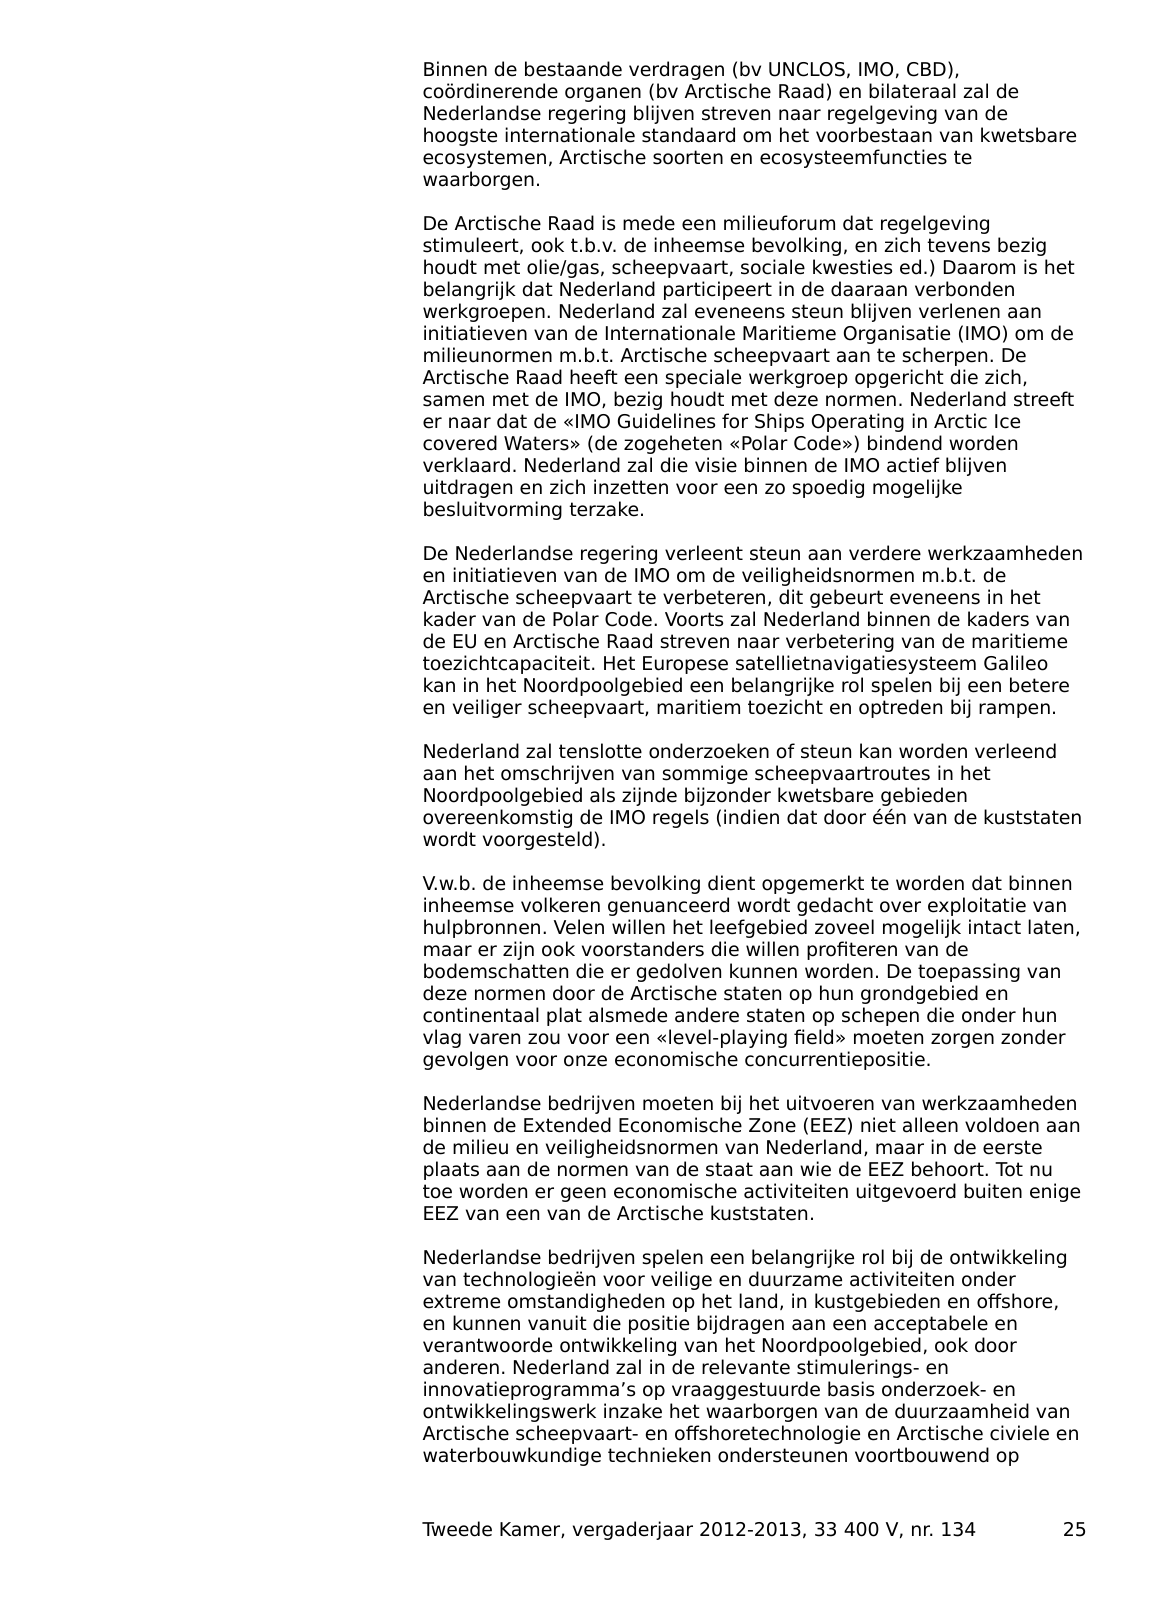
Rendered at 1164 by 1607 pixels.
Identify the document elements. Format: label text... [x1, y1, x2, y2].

text Nederland zal tenslotte onderzoeken of steun kan worden verleend aan het omschrijven van sommige scheepvaartroutes in het Noordpoolgebied als zijnde bijzonder kwetsbare gebieden overeenkomstig de IMO regels (indien dat door één van de kuststaten wordt voorgesteld). [422, 741, 1087, 851]
text Nederlandse bedrijven moeten bij het uitvoeren van werkzaamheden binnen de Extended Economische Zone (EEZ) niet alleen voldoen aan de milieu en veiligheidsnormen van Nederland, maar in de eerste plaats aan de normen van de staat aan wie de EEZ behoort. Tot nu toe worden er geen economische activiteiten uitgevoerd buiten enige EEZ van een van de Arctische kuststaten. [422, 1093, 1087, 1225]
text Binnen de bestaande verdragen (bv UNCLOS, IMO, CBD), coördinerende organen (bv Arctische Raad) en bilateraal zal de Nederlandse regering blijven streven naar regelgeving van de hoogste internationale standaard om het voorbestaan van kwetsbare ecosystemen, Arctische soorten en ecosysteemfuncties te waarborgen. [422, 59, 1087, 191]
text De Nederlandse regering verleent steun aan verdere werkzaamheden en initiatieven van de IMO om de veiligheidsnormen m.b.t. de Arctische scheepvaart te verbeteren, dit gebeurt eveneens in het kader van de Polar Code. Voorts zal Nederland binnen de kaders van de EU en Arctische Raad streven naar verbetering van de maritieme toezichtcapaciteit. Het Europese satellietnavigatiesysteem Galileo kan in het Noordpoolgebied een belangrijke rol spelen bij een betere en veiliger scheepvaart, maritiem toezicht en optreden bij rampen. [422, 543, 1087, 719]
text Nederlandse bedrijven spelen een belangrijke rol bij de ontwikkeling van technologieën voor veilige en duurzame activiteiten onder extreme omstandigheden op het land, in kustgebieden en offshore, en kunnen vanuit die positie bijdragen aan een acceptabele en verantwoorde ontwikkeling van het Noordpoolgebied, ook door anderen. Nederland zal in de relevante stimulerings- en innovatieprogramma’s op vraaggestuurde basis onderzoek- en ontwikkelingswerk inzake het waarborgen van de duurzaamheid van Arctische scheepvaart- en offshoretechnologie en Arctische civiele en waterbouwkundige technieken ondersteunen voortbouwend op [422, 1247, 1087, 1467]
text V.w.b. de inheemse bevolking dient opgemerkt te worden dat binnen inheemse volkeren genuanceerd wordt gedacht over exploitatie van hulpbronnen. Velen willen het leefgebied zoveel mogelijk intact laten, maar er zijn ook voorstanders die willen profiteren van de bodemschatten die er gedolven kunnen worden. De toepassing van deze normen door de Arctische staten op hun grondgebied en continentaal plat alsmede andere staten op schepen die onder hun vlag varen zou voor een «level-playing field» moeten zorgen zonder gevolgen voor onze economische concurrentiepositie. [422, 873, 1087, 1071]
text De Arctische Raad is mede een milieuforum dat regelgeving stimuleert, ook t.b.v. de inheemse bevolking, en zich tevens bezig houdt met olie/gas, scheepvaart, sociale kwesties ed.) Daarom is het belangrijk dat Nederland participeert in de daaraan verbonden werkgroepen. Nederland zal eveneens steun blijven verlenen aan initiatieven van de Internationale Maritieme Organisatie (IMO) om de milieunormen m.b.t. Arctische scheepvaart aan te scherpen. De Arctische Raad heeft een speciale werkgroep opgericht die zich, samen met de IMO, bezig houdt met deze normen. Nederland streeft er naar dat de «IMO Guidelines for Ships Operating in Arctic Ice covered Waters» (de zogeheten «Polar Code») bindend worden verklaard. Nederland zal die visie binnen de IMO actief blijven uitdragen en zich inzetten voor een zo spoedig mogelijke besluitvorming terzake. [422, 213, 1087, 521]
